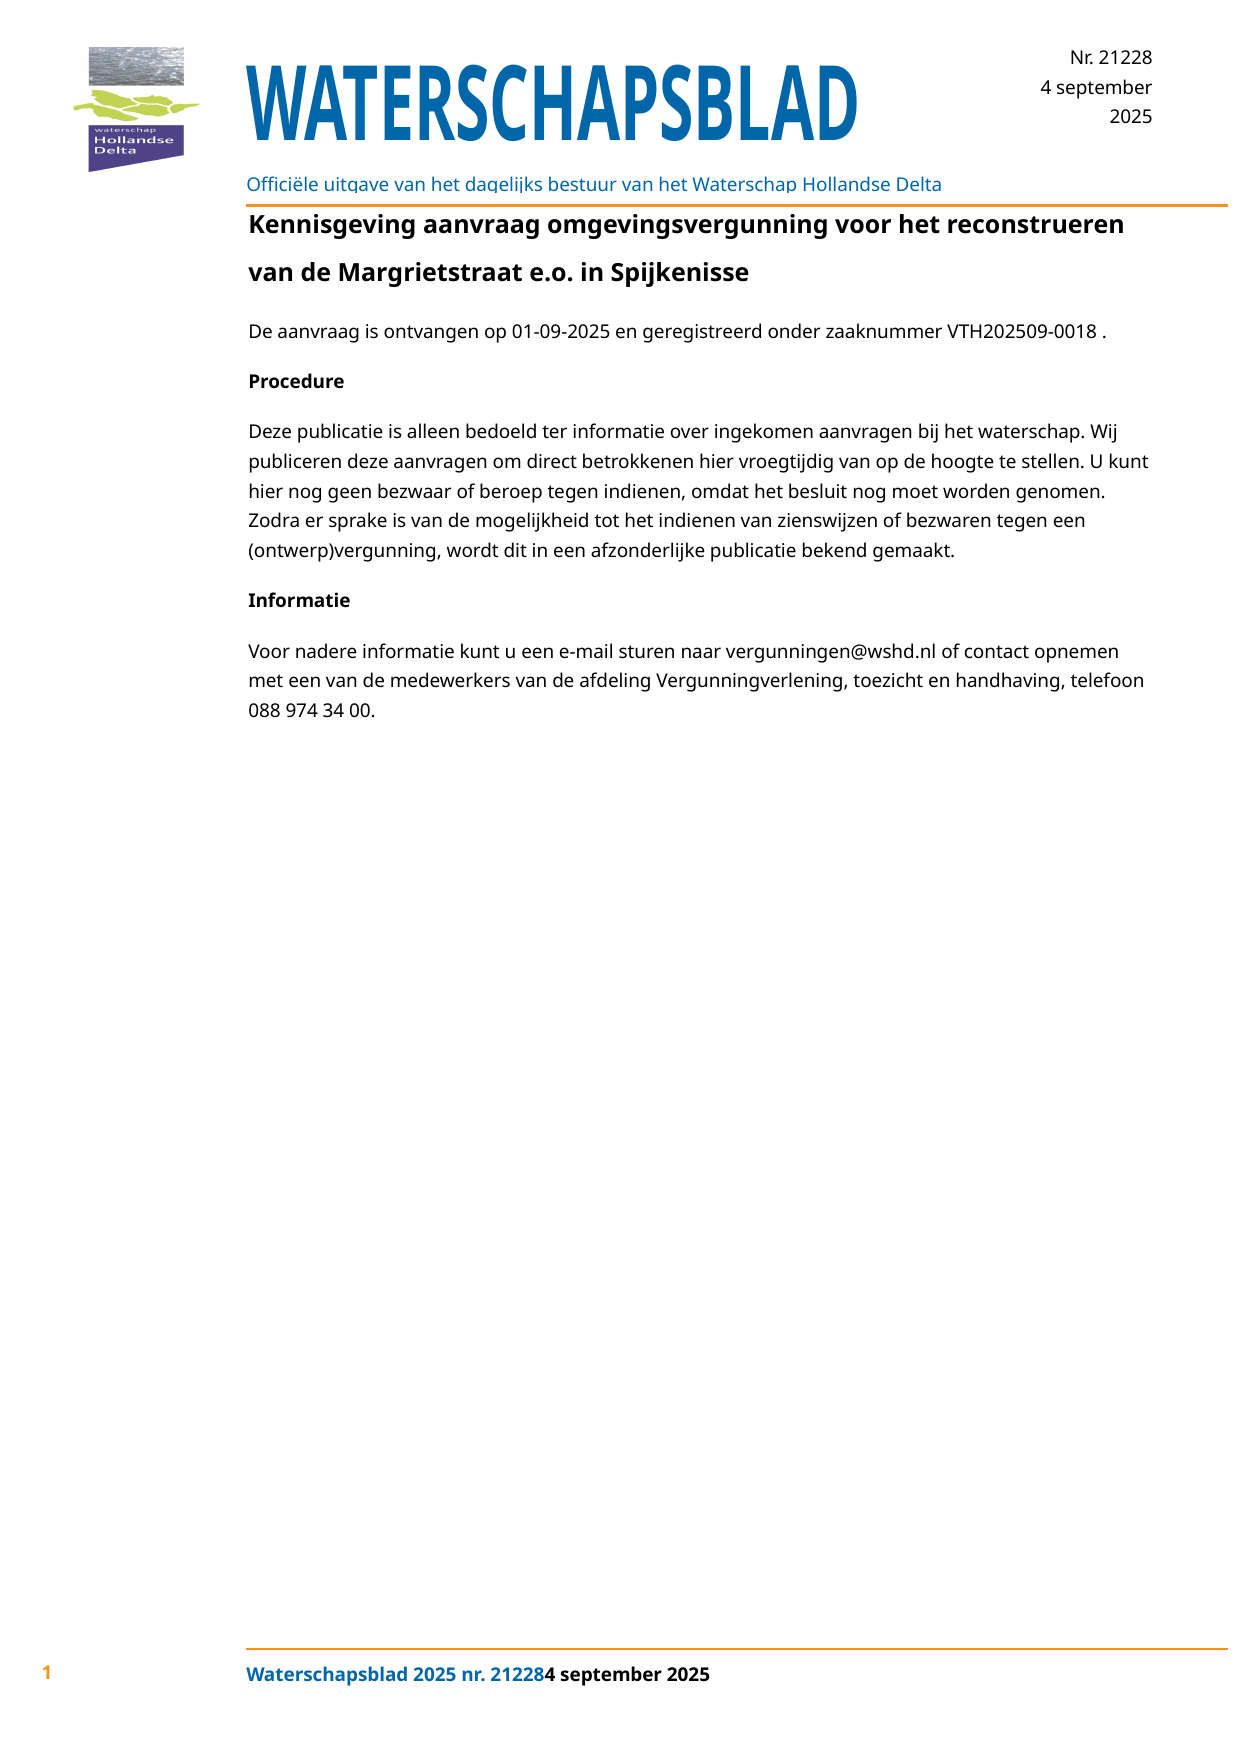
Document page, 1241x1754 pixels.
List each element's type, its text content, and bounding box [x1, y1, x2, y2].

text Procedure [248, 368, 1152, 394]
text Voor nadere informatie kunt u een e-mail sturen naar vergunningen@wshd.nl of contact opnemen met een van de medewerkers van de afdeling Vergunningverlening, toezicht en handhaving, telefoon 088 974 34 00. [248, 638, 1152, 723]
text De aanvraag is ontvangen op 01-09-2025 en geregistreerd onder zaaknummer VTH202509-0018 . [248, 318, 1152, 344]
text Deze publicatie is alleen bedoeld ter informatie over ingekomen aanvragen bij het waterschap. Wij publiceren deze aanvragen om direct betrokkenen hier vroegtijdig van op de hoogte te stellen. U kunt hier nog geen bezwaar of beroep tegen indienen, omdat het besluit nog moet worden genomen. Zodra er sprake is van de mogelijkheid tot het indienen van zienswijzen of bezwaren tegen een (ontwerp)vergunning, wordt dit in een afzonderlijke publicatie bekend gemaakt. [248, 419, 1152, 563]
text Kennisgeving aanvraag omgevingsvergunning voor het reconstrueren van de Margrietstraat e.o. in Spijkenisse [248, 207, 1152, 288]
text Informatie [248, 587, 1152, 613]
picture [41, 47, 231, 172]
